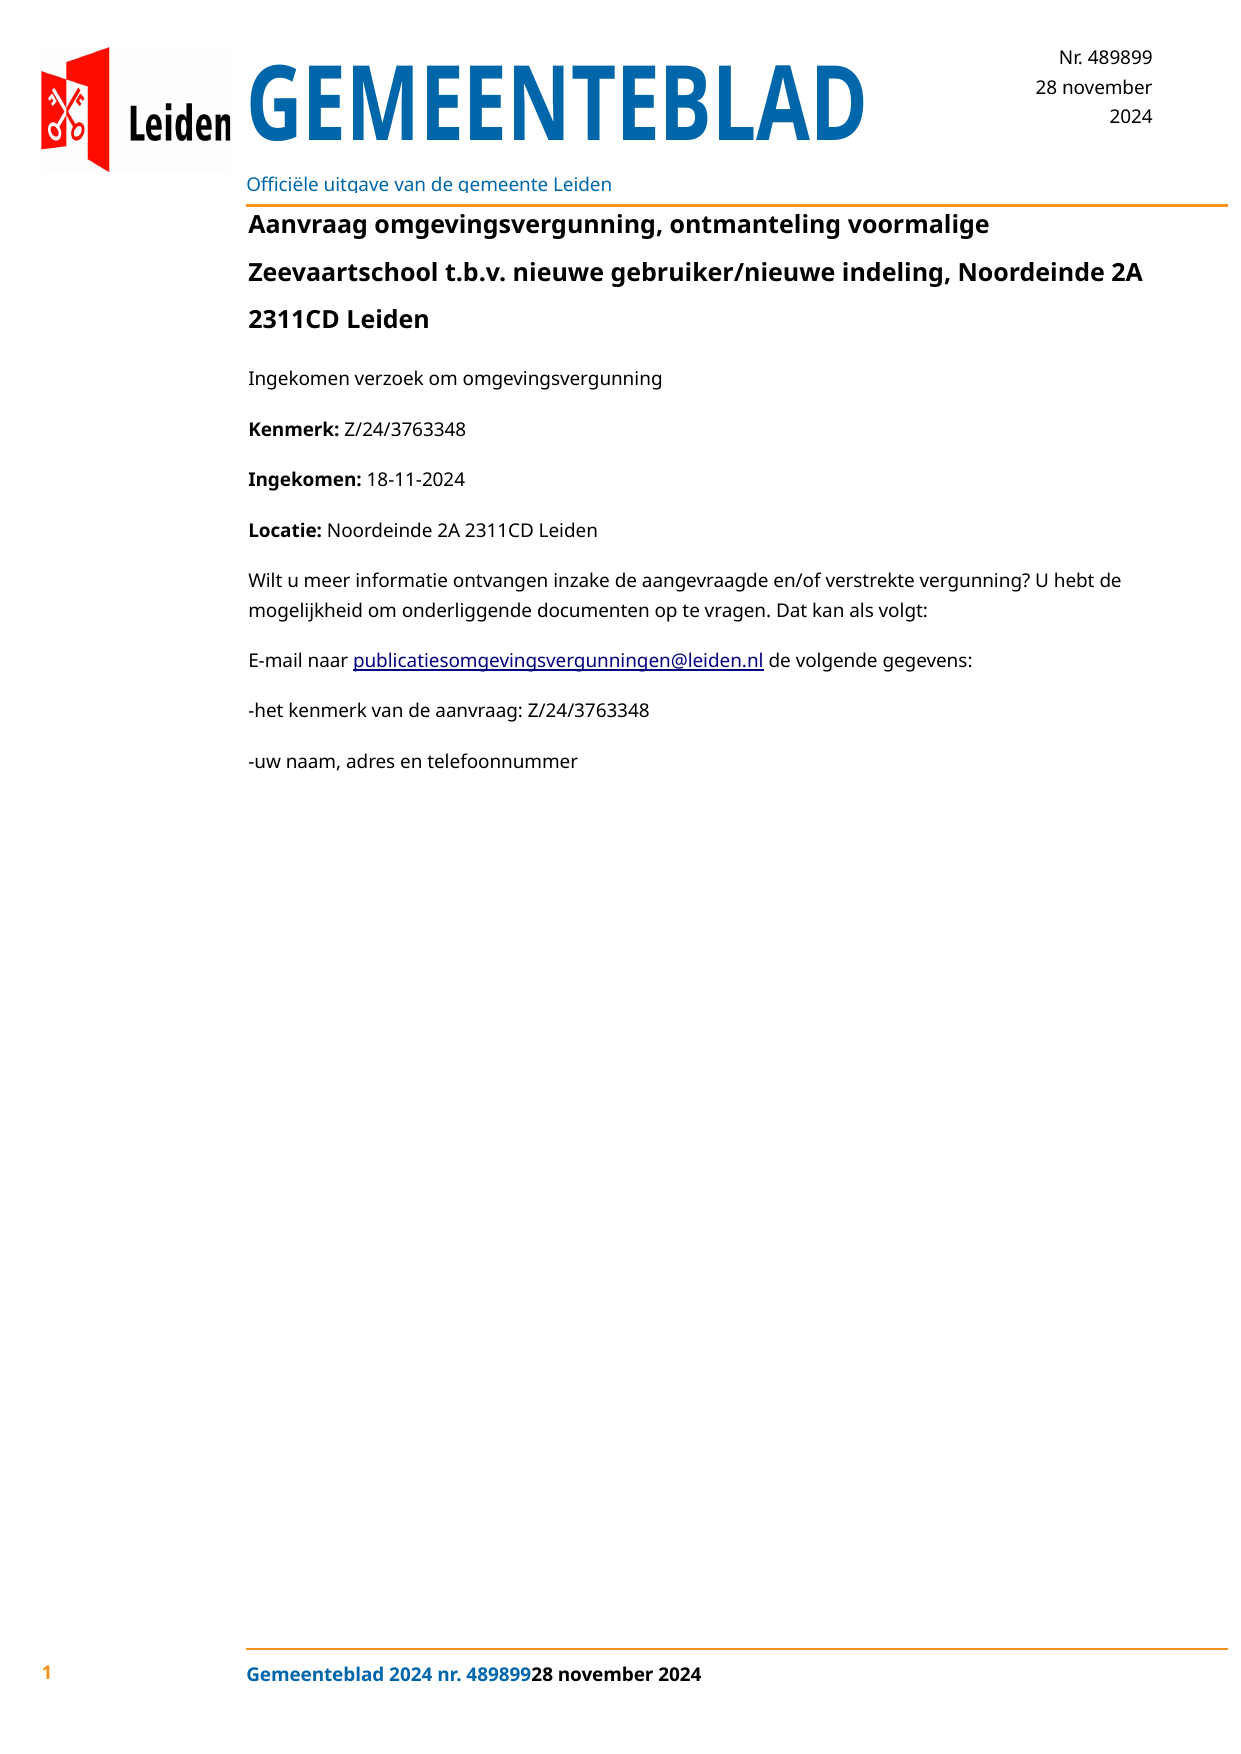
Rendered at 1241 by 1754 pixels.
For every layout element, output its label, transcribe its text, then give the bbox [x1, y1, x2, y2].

text Locatie: Noordeinde 2A 2311CD Leiden [248, 517, 1152, 542]
text Aanvraag omgevingsvergunning, ontmanteling voormalige Zeevaartschool t.b.v. nieuwe gebruiker/nieuwe indeling, Noordeinde 2A 2311CD Leiden [248, 207, 1152, 336]
text -uw naam, adres en telefoonnummer [248, 748, 1152, 774]
text Ingekomen verzoek om omgevingsvergunning [248, 366, 1152, 391]
text Wilt u meer informatie ontvangen inzake de aangevraagde en/of verstrekte vergunning? U hebt de mogelijkheid om onderliggende documenten op te vragen. Dat kan als volgt: [248, 567, 1152, 622]
text -het kenmerk van de aanvraag: Z/24/3763348 [248, 698, 1152, 723]
text E-mail naar publicatiesomgevingsvergunningen@leiden.nl de volgende gegevens: [248, 647, 1152, 673]
text Ingekomen: 18-11-2024 [248, 466, 1152, 492]
picture [41, 47, 231, 172]
text Kenmerk: Z/24/3763348 [248, 416, 1152, 442]
